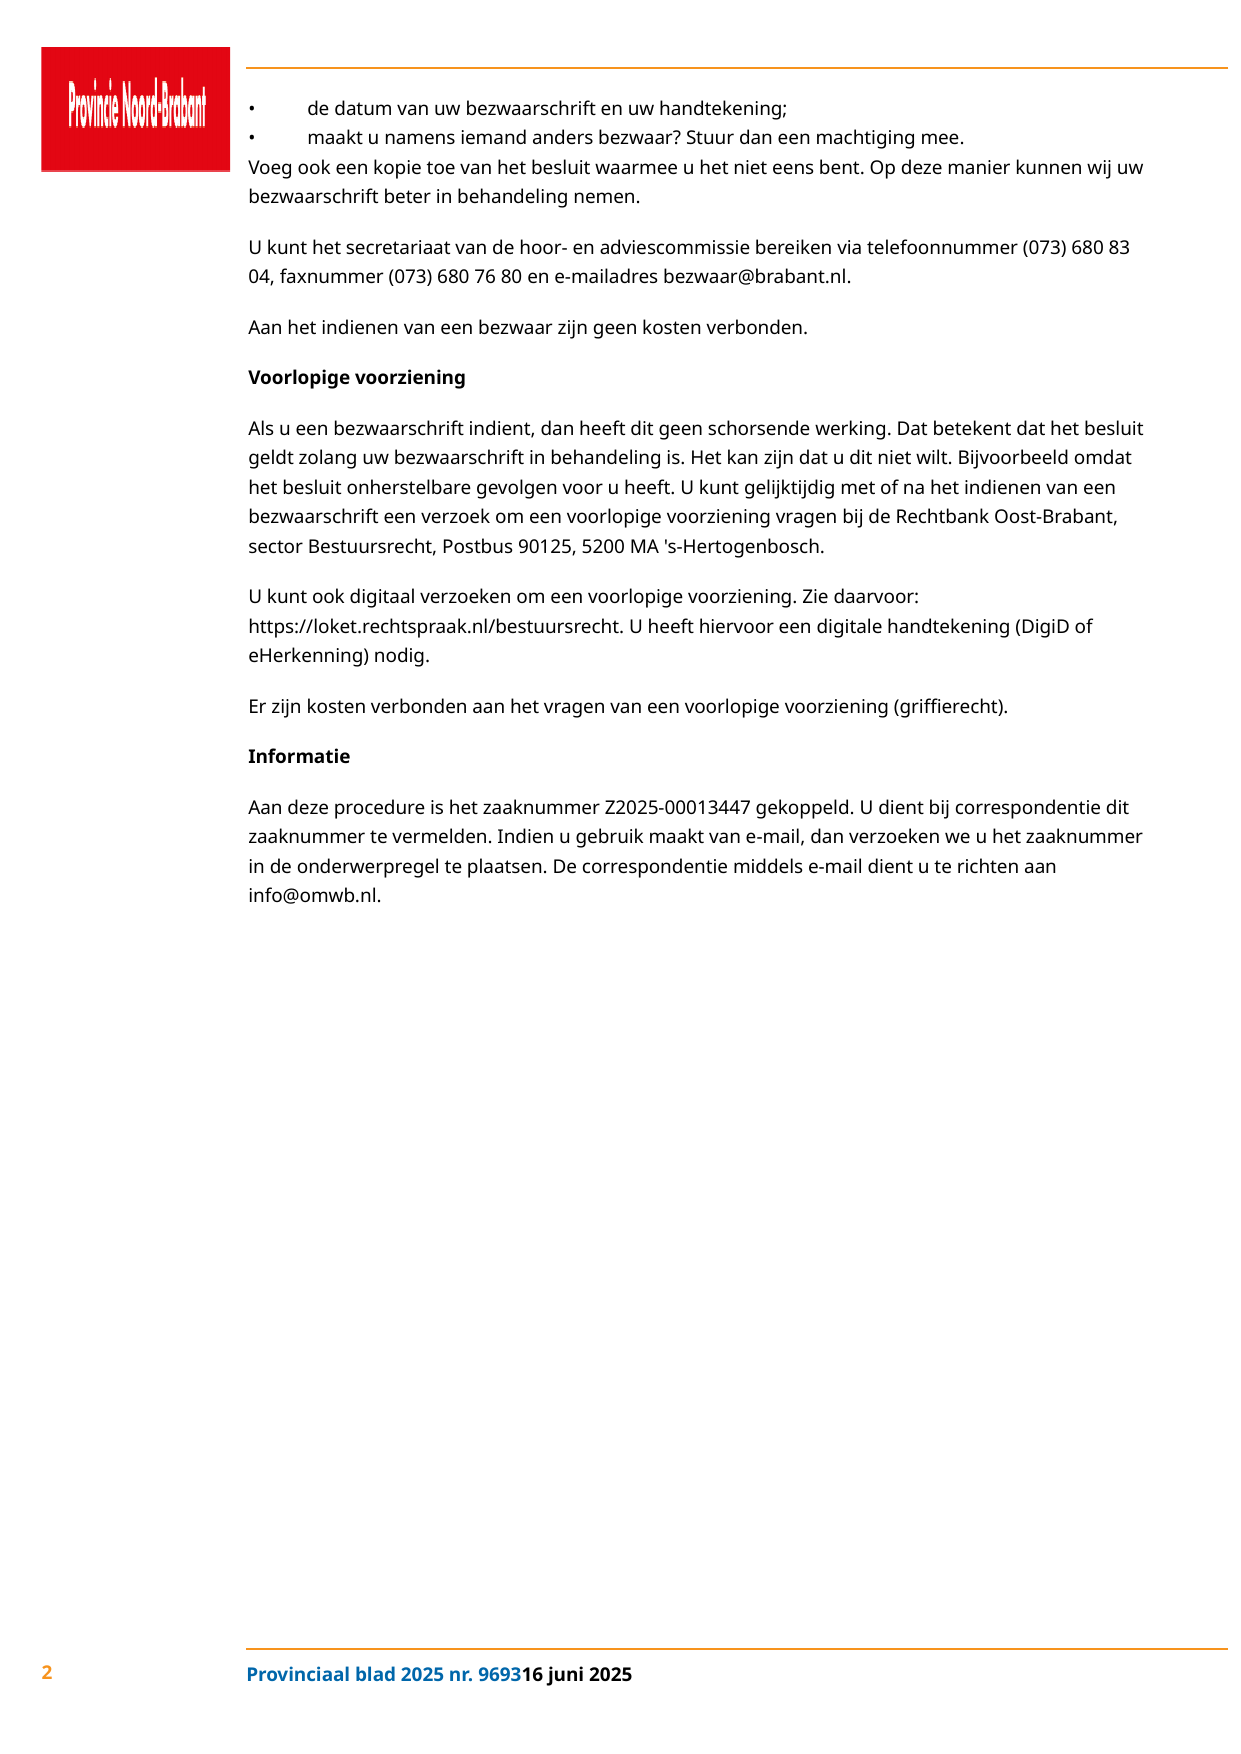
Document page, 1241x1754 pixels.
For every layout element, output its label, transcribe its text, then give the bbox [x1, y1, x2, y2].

text Er zijn kosten verbonden aan het vragen van een voorlopige voorziening (griffierecht). [248, 693, 1152, 719]
list maakt u namens iemand anders bezwaar? Stuur dan een machtiging mee. [248, 124, 1152, 150]
text Aan deze procedure is het zaaknummer Z2025-00013447 gekoppeld. U dient bij correspondentie dit zaaknummer te vermelden. Indien u gebruik maakt van e-mail, dan verzoeken we u het zaaknummer in de onderwerpregel te plaatsen. De correspondentie middels e-mail dient u te richten aan info@omwb.nl. [248, 794, 1152, 908]
text Als u een bezwaarschrift indient, dan heeft dit geen schorsende werking. Dat betekent dat het besluit geldt zolang uw bezwaarschrift in behandeling is. Het kan zijn dat u dit niet wilt. Bijvoorbeeld omdat het besluit onherstelbare gevolgen voor u heeft. U kunt gelijktijdig met of na het indienen van een bezwaarschrift een verzoek om een voorlopige voorziening vragen bij de Rechtbank Oost-Brabant, sector Bestuursrecht, Postbus 90125, 5200 MA 's‑Hertogenbosch. [248, 415, 1152, 559]
picture [41, 47, 231, 172]
text Voeg ook een kopie toe van het besluit waarmee u het niet eens bent. Op deze manier kunnen wij uw bezwaarschrift beter in behandeling nemen. [248, 154, 1152, 209]
text Aan het indienen van een bezwaar zijn geen kosten verbonden. [248, 314, 1152, 340]
text Voorlopige voorziening [248, 364, 1152, 390]
list de datum van uw bezwaarschrift en uw handtekening; [248, 95, 1152, 121]
text U kunt ook digitaal verzoeken om een voorlopige voorziening. Zie daarvoor: https://loket.rechtspraak.nl/bestuursrecht. U heeft hiervoor een digitale handtekening (DigiD of eHerkenning) nodig. [248, 583, 1152, 668]
text Informatie [248, 743, 1152, 769]
text U kunt het secretariaat van de hoor- en adviescommissie bereiken via telefoonnummer (073) 680 83 04, faxnummer (073) 680 76 80 en e-mailadres bezwaar@brabant.nl. [248, 234, 1152, 289]
